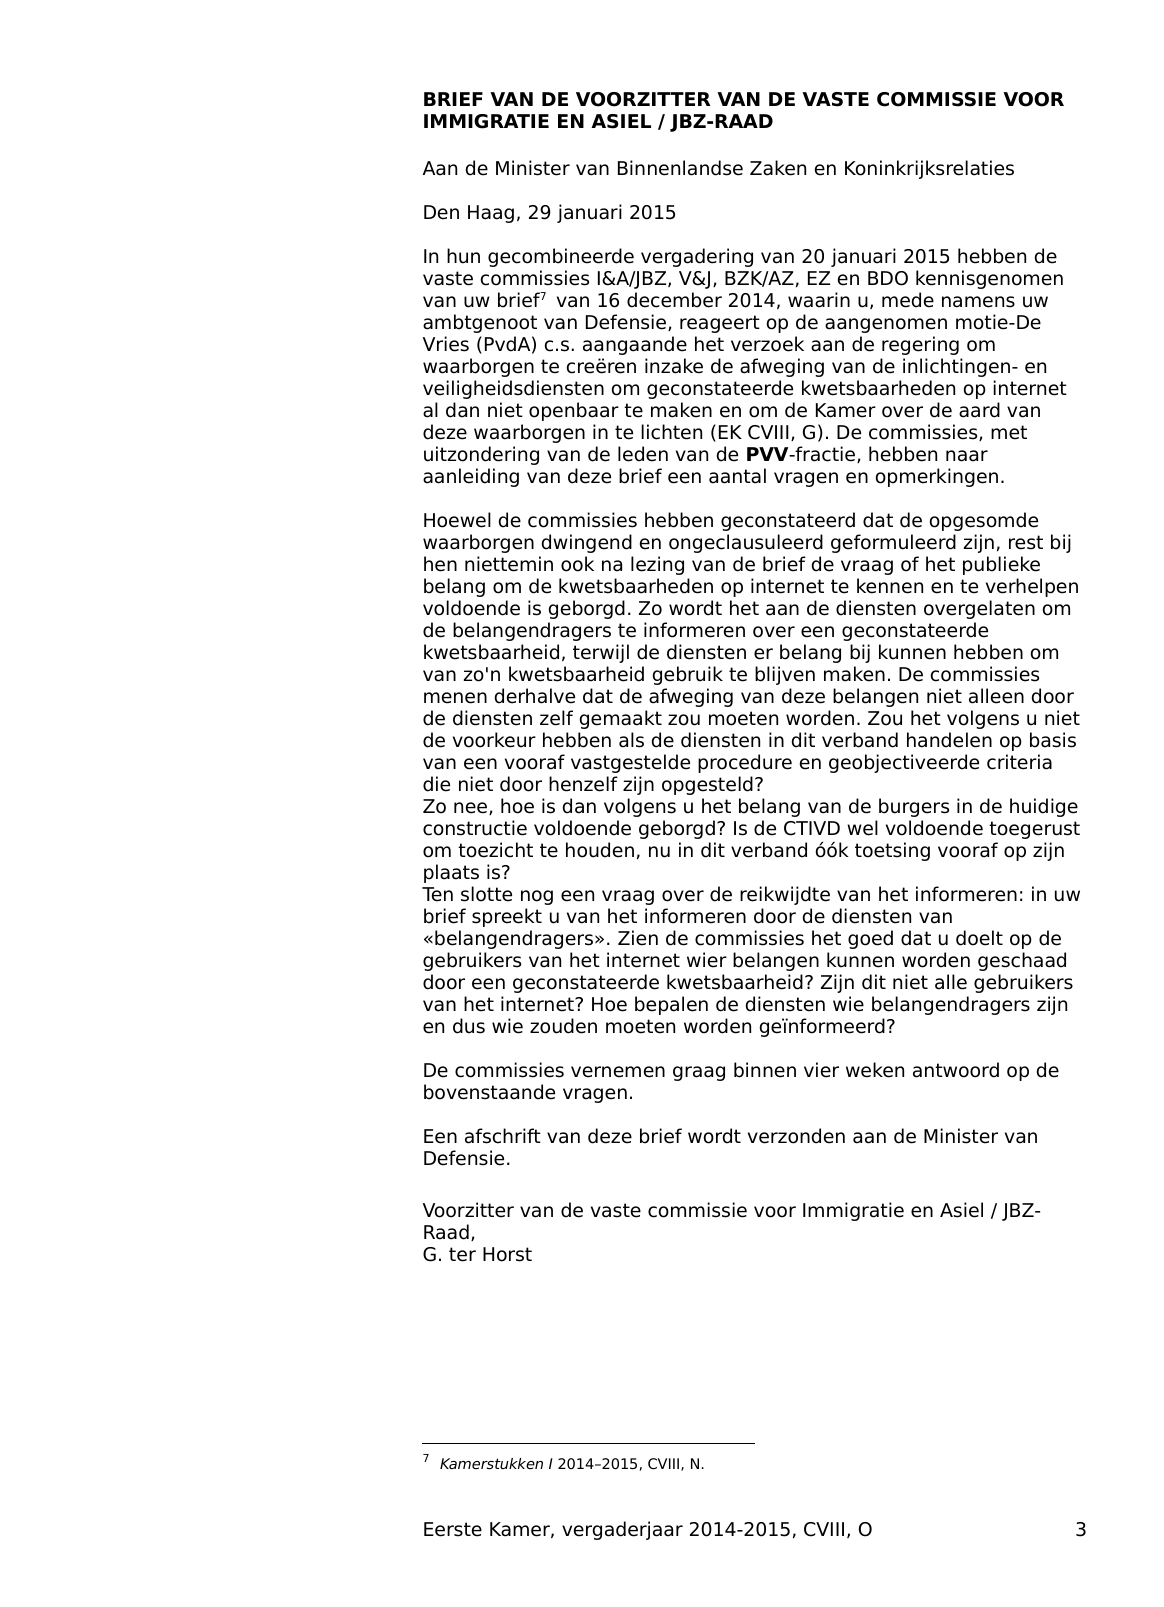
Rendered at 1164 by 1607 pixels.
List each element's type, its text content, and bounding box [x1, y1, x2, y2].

text Voorzitter van de vaste commissie voor Immigratie en Asiel / JBZ-Raad, G. ter Horst [422, 1200, 1087, 1266]
text De commissies vernemen graag binnen vier weken antwoord op de bovenstaande vragen. [422, 1060, 1087, 1104]
subtitle BRIEF VAN DE VOORZITTER VAN DE VASTE COMMISSIE VOOR IMMIGRATIE EN ASIEL / JBZ-RAAD [422, 89, 1087, 133]
text Kamerstukken I 2014–2015, CVIII, N. [422, 1452, 1087, 1474]
text In hun gecombineerde vergadering van 20 januari 2015 hebben de vaste commissies I&A/JBZ, V&J, BZK/AZ, EZ en BDO kennisgenomen van uw brief van 16 december 2014, waarin u, mede namens uw ambtgenoot van Defensie, reageert op de aangenomen motie-De Vries (PvdA) c.s. aangaande het verzoek aan de regering om waarborgen te creëren inzake de afweging van de inlichtingen- en veiligheidsdiensten om geconstateerde kwetsbaarheden op internet al dan niet openbaar te maken en om de Kamer over de aard van deze waarborgen in te lichten (EK CVIII, G). De commissies, met uitzondering van de leden van de PVV-fractie, hebben naar aanleiding van deze brief een aantal vragen en opmerkingen. [422, 246, 1087, 488]
text Den Haag, 29 januari 2015 [422, 202, 1087, 224]
text Hoewel de commissies hebben geconstateerd dat de opgesomde waarborgen dwingend en ongeclausuleerd geformuleerd zijn, rest bij hen niettemin ook na lezing van de brief de vraag of het publieke belang om de kwetsbaarheden op internet te kennen en te verhelpen voldoende is geborgd. Zo wordt het aan de diensten overgelaten om de belangendragers te informeren over een geconstateerde kwetsbaarheid, terwijl de diensten er belang bij kunnen hebben om van zo'n kwetsbaarheid gebruik te blijven maken. De commissies menen derhalve dat de afweging van deze belangen niet alleen door de diensten zelf gemaakt zou moeten worden. Zou het volgens u niet de voorkeur hebben als de diensten in dit verband handelen op basis van een vooraf vastgestelde procedure en geobjectiveerde criteria die niet door henzelf zijn opgesteld? [422, 510, 1087, 796]
text Aan de Minister van Binnenlandse Zaken en Koninkrijksrelaties [422, 158, 1087, 180]
text Zo nee, hoe is dan volgens u het belang van de burgers in de huidige constructie voldoende geborgd? Is de CTIVD wel voldoende toegerust om toezicht te houden, nu in dit verband óók toetsing vooraf op zijn plaats is? [422, 796, 1087, 884]
text Een afschrift van deze brief wordt verzonden aan de Minister van Defensie. [422, 1126, 1087, 1170]
text Ten slotte nog een vraag over de reikwijdte van het informeren: in uw brief spreekt u van het informeren door de diensten van «belangendragers». Zien de commissies het goed dat u doelt op de gebruikers van het internet wier belangen kunnen worden geschaad door een geconstateerde kwetsbaarheid? Zijn dit niet alle gebruikers van het internet? Hoe bepalen de diensten wie belangendragers zijn en dus wie zouden moeten worden geïnformeerd? [422, 884, 1087, 1038]
